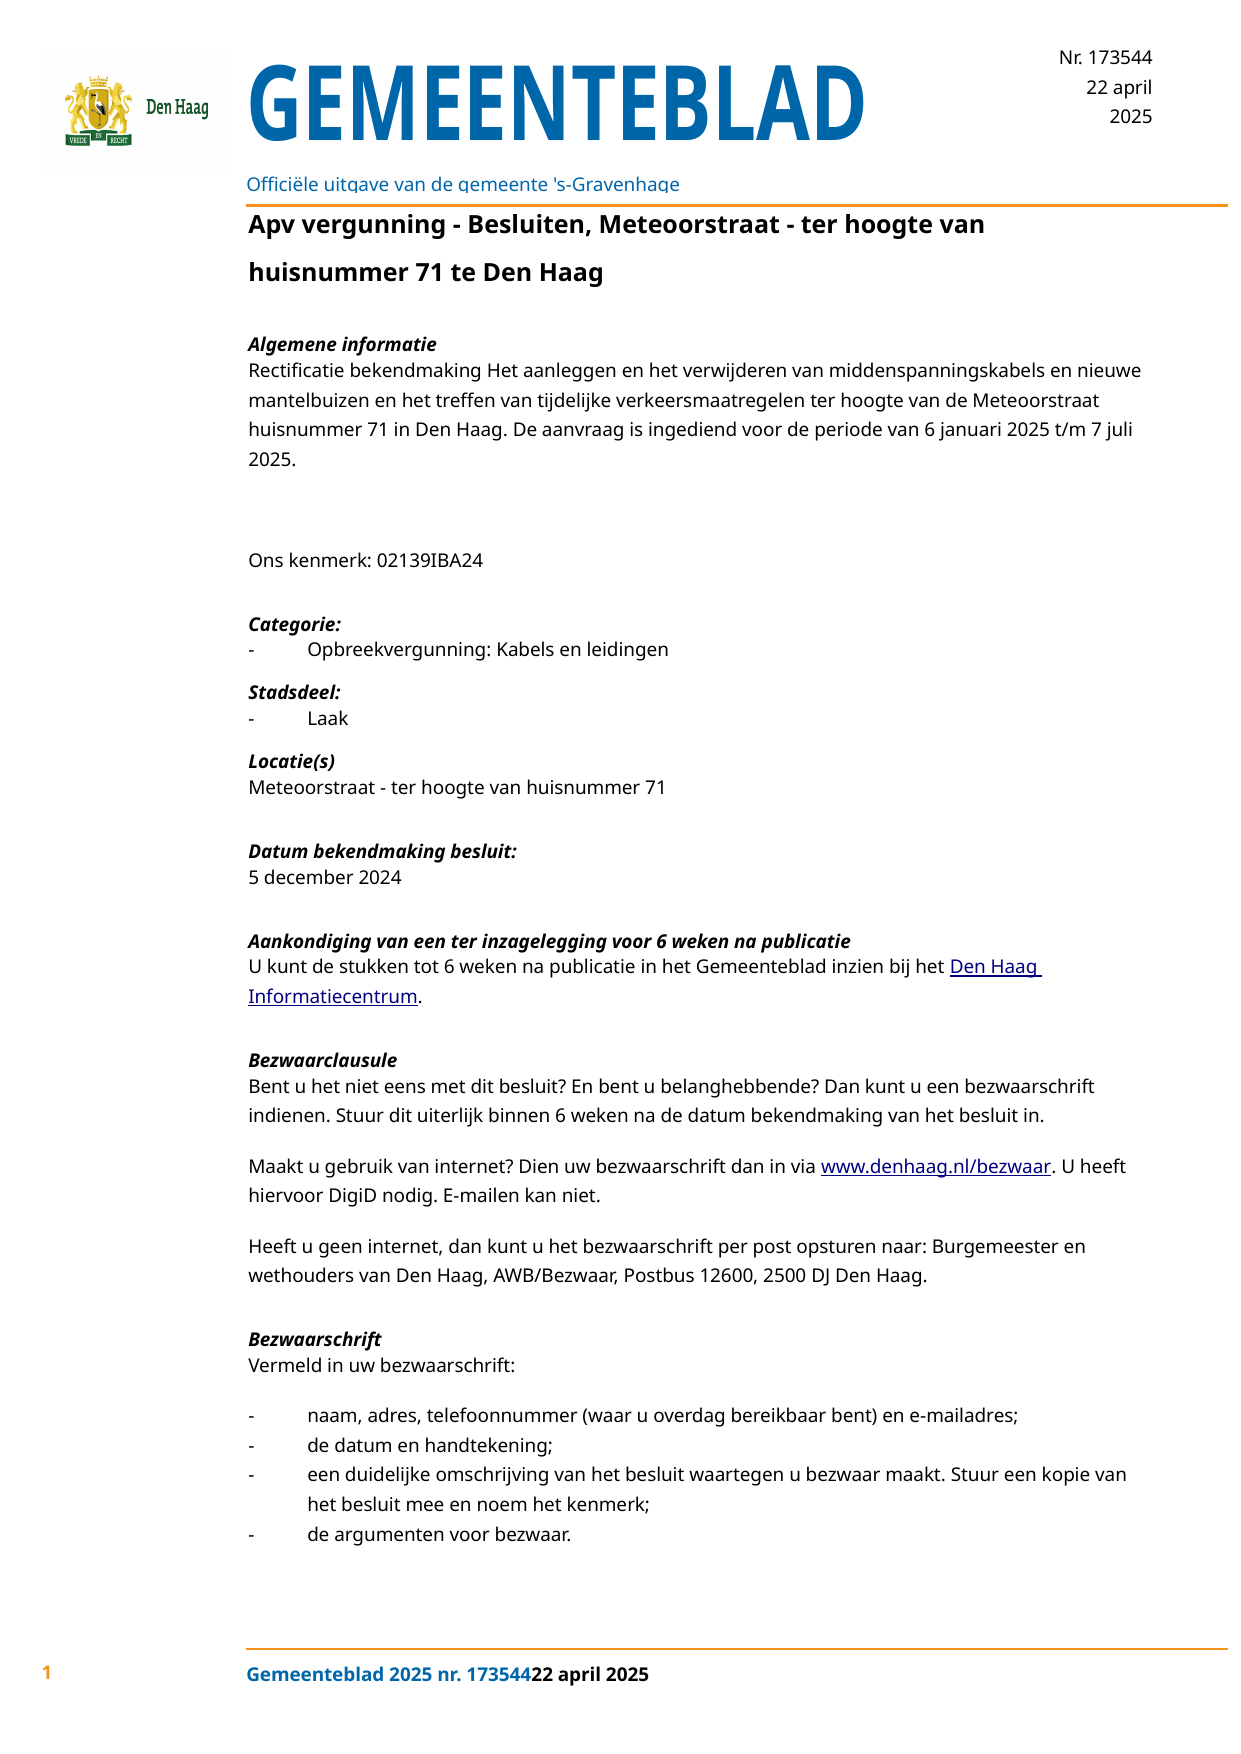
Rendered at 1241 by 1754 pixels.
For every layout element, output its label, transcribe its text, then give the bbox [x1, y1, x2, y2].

text Stadsdeel: [248, 679, 1152, 705]
text Aankondiging van een ter inzagelegging voor 6 weken na publicatie [248, 928, 1152, 953]
text Maakt u gebruik van internet? Dien uw bezwaarschrift dan in via www.denhaag.nl/bezwaar. U heeft hiervoor DigiD nodig. E-mailen kan niet. [248, 1153, 1152, 1208]
text Bezwaarclausule [248, 1047, 1152, 1073]
text Rectificatie bekendmaking Het aanleggen en het verwijderen van middenspanningskabels en nieuwe mantelbuizen en het treffen van tijdelijke verkeersmaatregelen ter hoogte van de Meteoorstraat huisnummer 71 in Den Haag. De aanvraag is ingediend voor de periode van 6 januari 2025 t/m 7 juli 2025. [248, 357, 1152, 472]
text Apv vergunning - Besluiten, Meteoorstraat - ter hoogte van huisnummer 71 te Den Haag [248, 207, 1152, 288]
text Categorie: [248, 611, 1152, 636]
list de argumenten voor bezwaar. [248, 1521, 1152, 1547]
text Algemene informatie [248, 331, 1152, 357]
text 5 december 2024 [248, 864, 1152, 889]
text Ons kenmerk: 02139IBA24 [248, 547, 1152, 572]
text Bent u het niet eens met dit besluit? En bent u belanghebbende? Dan kunt u een bezwaarschrift indienen. Stuur dit uiterlijk binnen 6 weken na de datum bekendmaking van het besluit in. [248, 1073, 1152, 1128]
list naam, adres, telefoonnummer (waar u overdag bereikbaar bent) en e-mailadres; [248, 1402, 1152, 1428]
text Locatie(s) [248, 748, 1152, 774]
list Laak [248, 705, 1152, 731]
list Opbreekvergunning: Kabels en leidingen [248, 636, 1152, 662]
text U kunt de stukken tot 6 weken na publicatie in het Gemeenteblad inzien bij het Den Haag Informatiecentrum. [248, 953, 1152, 1009]
text Meteoorstraat - ter hoogte van huisnummer 71 [248, 774, 1152, 800]
text Bezwaarschrift [248, 1326, 1152, 1352]
text Datum bekendmaking besluit: [248, 838, 1152, 864]
picture [41, 47, 231, 172]
list de datum en handtekening; [248, 1432, 1152, 1458]
text Heeft u geen internet, dan kunt u het bezwaarschrift per post opsturen naar: Burgemeester en wethouders van Den Haag, AWB/Bezwaar, Postbus 12600, 2500 DJ Den Haag. [248, 1233, 1152, 1288]
text Vermeld in uw bezwaarschrift: [248, 1352, 1152, 1378]
list een duidelijke omschrijving van het besluit waartegen u bezwaar maakt. Stuur een kopie van het besluit mee en noem het kenmerk; [248, 1462, 1152, 1517]
